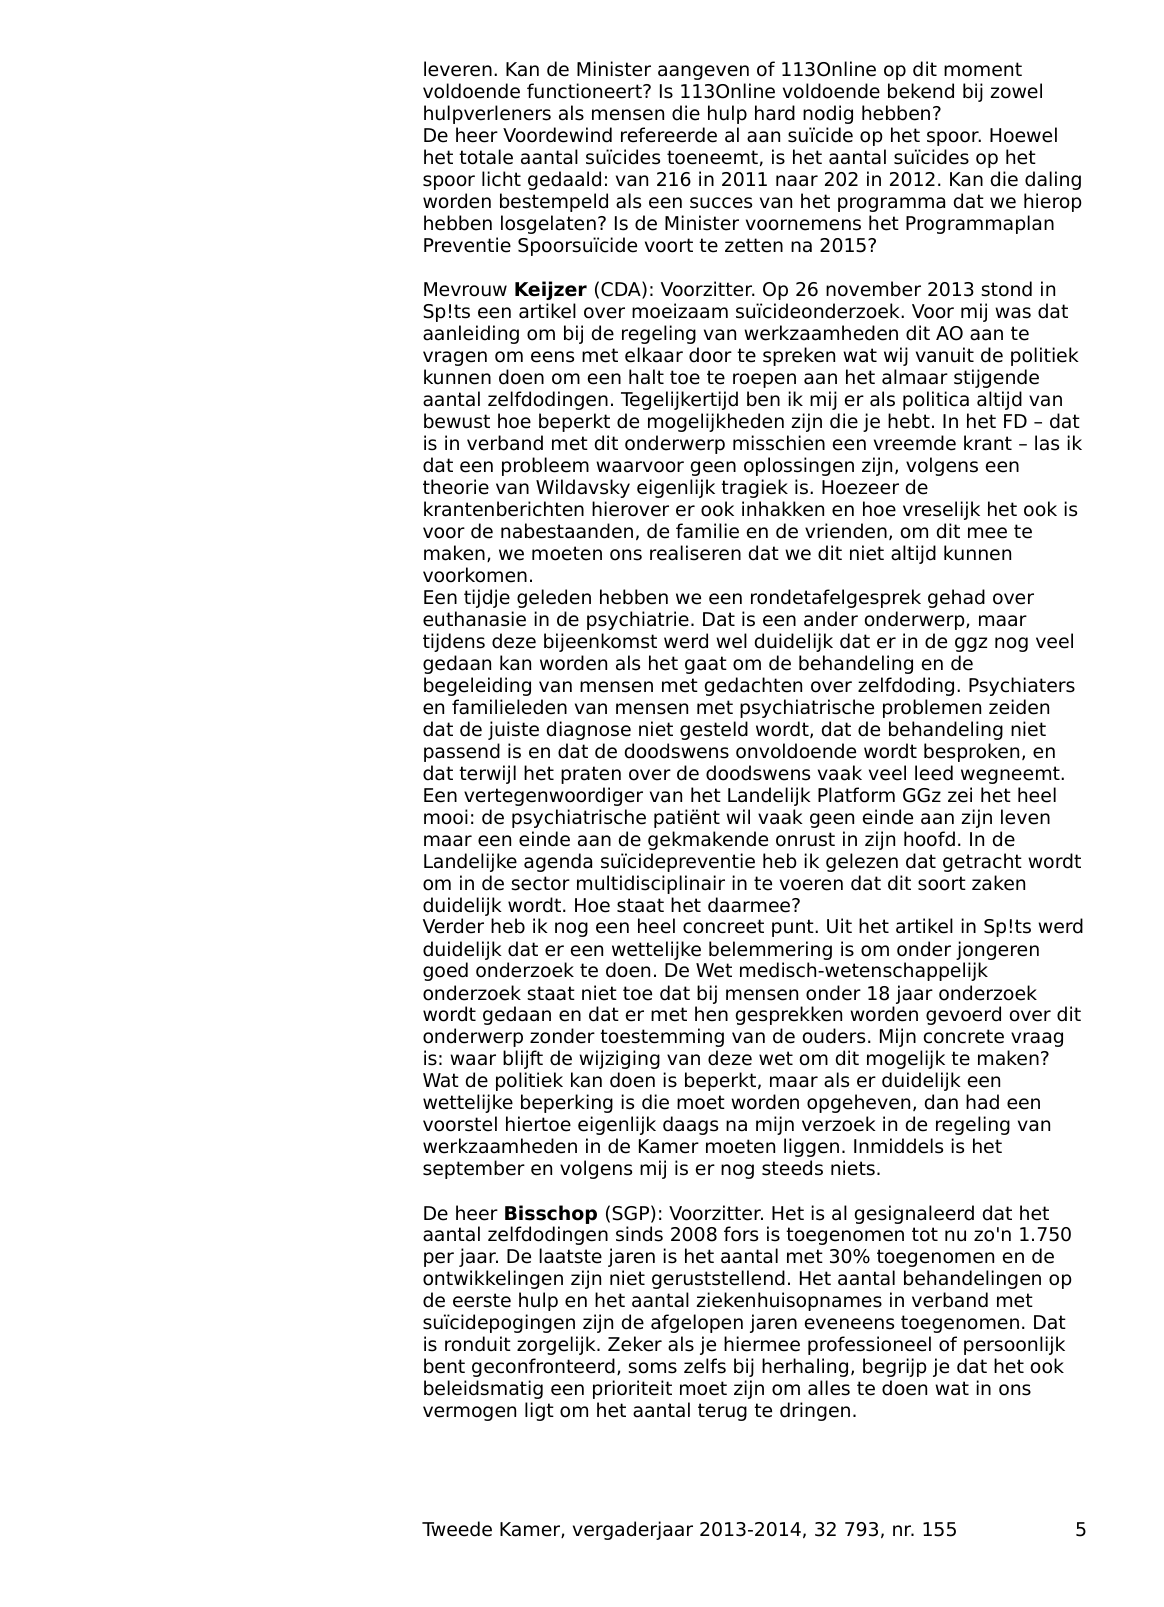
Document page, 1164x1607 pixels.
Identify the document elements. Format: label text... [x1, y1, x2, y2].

text Een tijdje geleden hebben we een rondetafelgesprek gehad over euthanasie in de psychiatrie. Dat is een ander onderwerp, maar tijdens deze bijeenkomst werd wel duidelijk dat er in de ggz nog veel gedaan kan worden als het gaat om de behandeling en de begeleiding van mensen met gedachten over zelfdoding. Psychiaters en familieleden van mensen met psychiatrische problemen zeiden dat de juiste diagnose niet gesteld wordt, dat de behandeling niet passend is en dat de doodswens onvoldoende wordt besproken, en dat terwijl het praten over de doodswens vaak veel leed wegneemt. Een vertegenwoordiger van het Landelijk Platform GGz zei het heel mooi: de psychiatrische patiënt wil vaak geen einde aan zijn leven maar een einde aan de gekmakende onrust in zijn hoofd. In de Landelijke agenda suïcidepreventie heb ik gelezen dat getracht wordt om in de sector multidisciplinair in te voeren dat dit soort zaken duidelijk wordt. Hoe staat het daarmee? [422, 587, 1087, 916]
text Mevrouw Keijzer (CDA): Voorzitter. Op 26 november 2013 stond in Sp!ts een artikel over moeizaam suïcideonderzoek. Voor mij was dat aanleiding om bij de regeling van werkzaamheden dit AO aan te vragen om eens met elkaar door te spreken wat wij vanuit de politiek kunnen doen om een halt toe te roepen aan het almaar stijgende aantal zelfdodingen. Tegelijkertijd ben ik mij er als politica altijd van bewust hoe beperkt de mogelijkheden zijn die je hebt. In het FD – dat is in verband met dit onderwerp misschien een vreemde krant – las ik dat een probleem waarvoor geen oplossingen zijn, volgens een theorie van Wildavsky eigenlijk tragiek is. Hoezeer de krantenberichten hierover er ook inhakken en hoe vreselijk het ook is voor de nabestaanden, de familie en de vrienden, om dit mee te maken, we moeten ons realiseren dat we dit niet altijd kunnen voorkomen. [422, 279, 1087, 587]
text leveren. Kan de Minister aangeven of 113Online op dit moment voldoende functioneert? Is 113Online voldoende bekend bij zowel hulpverleners als mensen die hulp hard nodig hebben? [422, 59, 1087, 125]
text De heer Bisschop (SGP): Voorzitter. Het is al gesignaleerd dat het aantal zelfdodingen sinds 2008 fors is toegenomen tot nu zo'n 1.750 per jaar. De laatste jaren is het aantal met 30% toegenomen en de ontwikkelingen zijn niet geruststellend. Het aantal behandelingen op de eerste hulp en het aantal ziekenhuisopnames in verband met suïcidepogingen zijn de afgelopen jaren eveneens toegenomen. Dat is ronduit zorgelijk. Zeker als je hiermee professioneel of persoonlijk bent geconfronteerd, soms zelfs bij herhaling, begrijp je dat het ook beleidsmatig een prioriteit moet zijn om alles te doen wat in ons vermogen ligt om het aantal terug te dringen. [422, 1202, 1087, 1422]
text Verder heb ik nog een heel concreet punt. Uit het artikel in Sp!ts werd duidelijk dat er een wettelijke belemmering is om onder jongeren goed onderzoek te doen. De Wet medisch-wetenschappelijk onderzoek staat niet toe dat bij mensen onder 18 jaar onderzoek wordt gedaan en dat er met hen gesprekken worden gevoerd over dit onderwerp zonder toestemming van de ouders. Mijn concrete vraag is: waar blijft de wijziging van deze wet om dit mogelijk te maken? Wat de politiek kan doen is beperkt, maar als er duidelijk een wettelijke beperking is die moet worden opgeheven, dan had een voorstel hiertoe eigenlijk daags na mijn verzoek in de regeling van werkzaamheden in de Kamer moeten liggen. Inmiddels is het september en volgens mij is er nog steeds niets. [422, 916, 1087, 1180]
text De heer Voordewind refereerde al aan suïcide op het spoor. Hoewel het totale aantal suïcides toeneemt, is het aantal suïcides op het spoor licht gedaald: van 216 in 2011 naar 202 in 2012. Kan die daling worden bestempeld als een succes van het programma dat we hierop hebben losgelaten? Is de Minister voornemens het Programmaplan Preventie Spoorsuïcide voort te zetten na 2015? [422, 125, 1087, 257]
